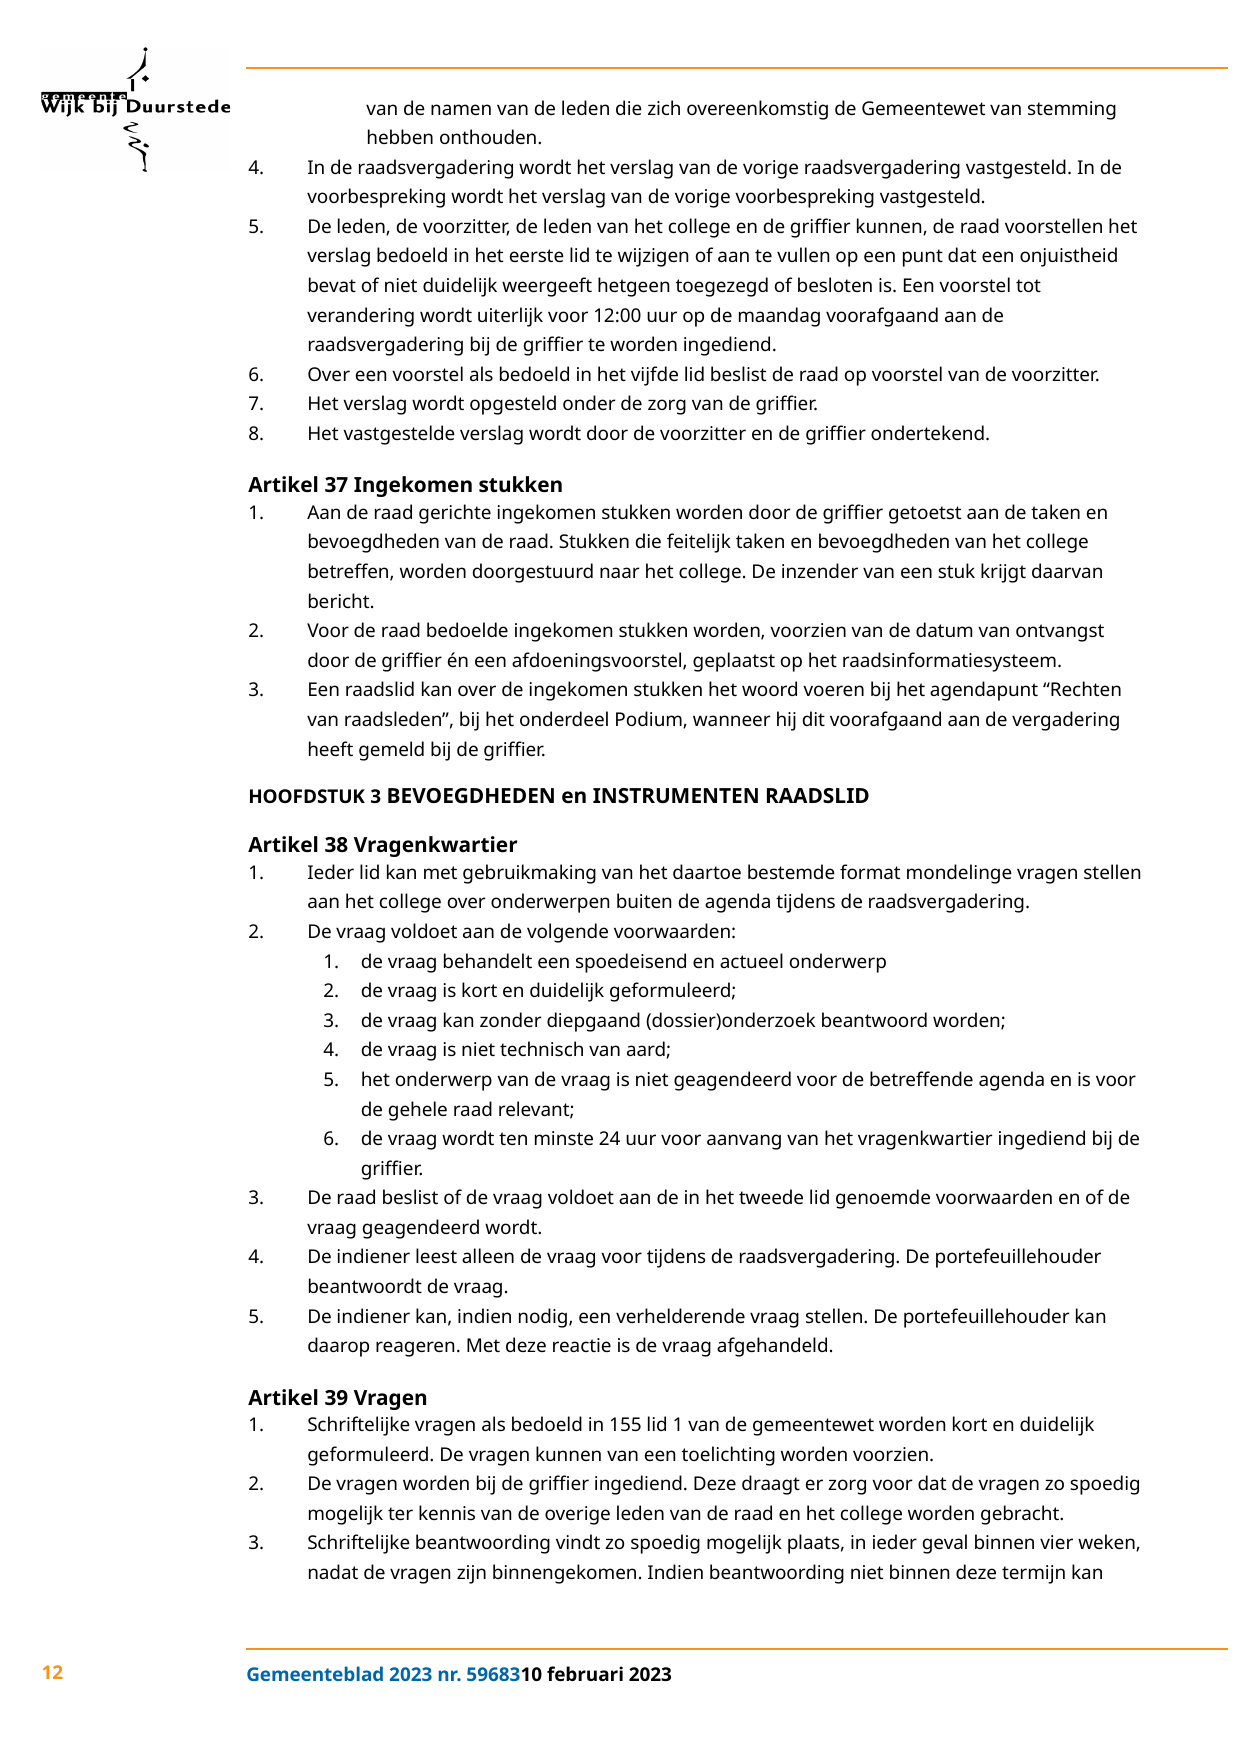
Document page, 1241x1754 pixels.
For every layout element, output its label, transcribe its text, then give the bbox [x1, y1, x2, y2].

list Schriftelijke vragen als bedoeld in 155 lid 1 van de gemeentewet worden kort en duidelijk geformuleerd. De vragen kunnen van een toelichting worden voorzien. [248, 1411, 1152, 1467]
list De vraag voldoet aan de volgende voorwaarden: [248, 918, 1152, 944]
list Voor de raad bedoelde ingekomen stukken worden, voorzien van de datum van ontvangst door de griffier én een afdoeningsvoorstel, geplaatst op het raadsinformatiesysteem. [248, 617, 1152, 673]
list Een raadslid kan over de ingekomen stukken het woord voeren bij het agendapunt “Rechten van raadsleden”, bij het onderdeel Podium, wanneer hij dit voorafgaand aan de vergadering heeft gemeld bij de griffier. [248, 677, 1152, 761]
list de vraag is kort en duidelijk geformuleerd; [323, 977, 1152, 1003]
list Over een voorstel als bedoeld in het vijfde lid beslist de raad op voorstel van de voorzitter. [248, 361, 1152, 387]
list De leden, de voorzitter, de leden van het college en de griffier kunnen, de raad voorstellen het verslag bedoeld in het eerste lid te wijzigen of aan te vullen op een punt dat een onjuistheid bevat of niet duidelijk weergeeft hetgeen toegezegd of besloten is. Een voorstel tot verandering wordt uiterlijk voor 12:00 uur op de maandag voorafgaand aan de raadsvergadering bij de griffier te worden ingediend. [248, 213, 1152, 357]
list Schriftelijke beantwoording vindt zo spoedig mogelijk plaats, in ieder geval binnen vier weken, nadat de vragen zijn binnengekomen. Indien beantwoording niet binnen deze termijn kan [248, 1529, 1152, 1585]
list In de raadsvergadering wordt het verslag van de vorige raadsvergadering vastgesteld. In de voorbespreking wordt het verslag van de vorige voorbespreking vastgesteld. [248, 154, 1152, 209]
list De vragen worden bij de griffier ingediend. Deze draagt er zorg voor dat de vragen zo spoedig mogelijk ter kennis van de overige leden van de raad en het college worden gebracht. [248, 1470, 1152, 1526]
list de vraag kan zonder diepgaand (dossier)onderzoek beantwoord worden; [323, 1007, 1152, 1033]
list het onderwerp van de vraag is niet geagendeerd voor de betreffende agenda en is voor de gehele raad relevant; [323, 1066, 1152, 1121]
text HOOFDSTUK 3 BEVOEGDHEDEN en INSTRUMENTEN RAADSLID [248, 781, 1152, 810]
text Artikel 39 Vragen [248, 1383, 1152, 1411]
list Aan de raad gerichte ingekomen stukken worden door de griffier getoetst aan de taken en bevoegdheden van de raad. Stukken die feitelijk taken en bevoegdheden van het college betreffen, worden doorgestuurd naar het college. De inzender van een stuk krijgt daarvan bericht. [248, 499, 1152, 613]
list De indiener leest alleen de vraag voor tijdens de raadsvergadering. De portefeuillehouder beantwoordt de vraag. [248, 1244, 1152, 1299]
list Ieder lid kan met gebruikmaking van het daartoe bestemde format mondelinge vragen stellen aan het college over onderwerpen buiten de agenda tijdens de raadsvergadering. [248, 859, 1152, 914]
text Artikel 37 Ingekomen stukken [248, 471, 1152, 499]
list De raad beslist of de vraag voldoet aan de in het tweede lid genoemde voorwaarden en of de vraag geagendeerd wordt. [248, 1184, 1152, 1240]
list de vraag behandelt een spoedeisend en actueel onderwerp [323, 948, 1152, 973]
list van de namen van de leden die zich overeenkomstig de Gemeentewet van stemming hebben onthouden. [307, 95, 1152, 150]
list Het vastgestelde verslag wordt door de voorzitter en de griffier ondertekend. [248, 420, 1152, 446]
list Het verslag wordt opgesteld onder de zorg van de griffier. [248, 391, 1152, 416]
list de vraag is niet technisch van aard; [323, 1037, 1152, 1062]
text Artikel 38 Vragenkwartier [248, 831, 1152, 859]
picture [41, 47, 231, 172]
list de vraag wordt ten minste 24 uur voor aanvang van het vragenkwartier ingediend bij de griffier. [323, 1125, 1152, 1181]
list De indiener kan, indien nodig, een verhelderende vraag stellen. De portefeuillehouder kan daarop reageren. Met deze reactie is de vraag afgehandeld. [248, 1303, 1152, 1358]
